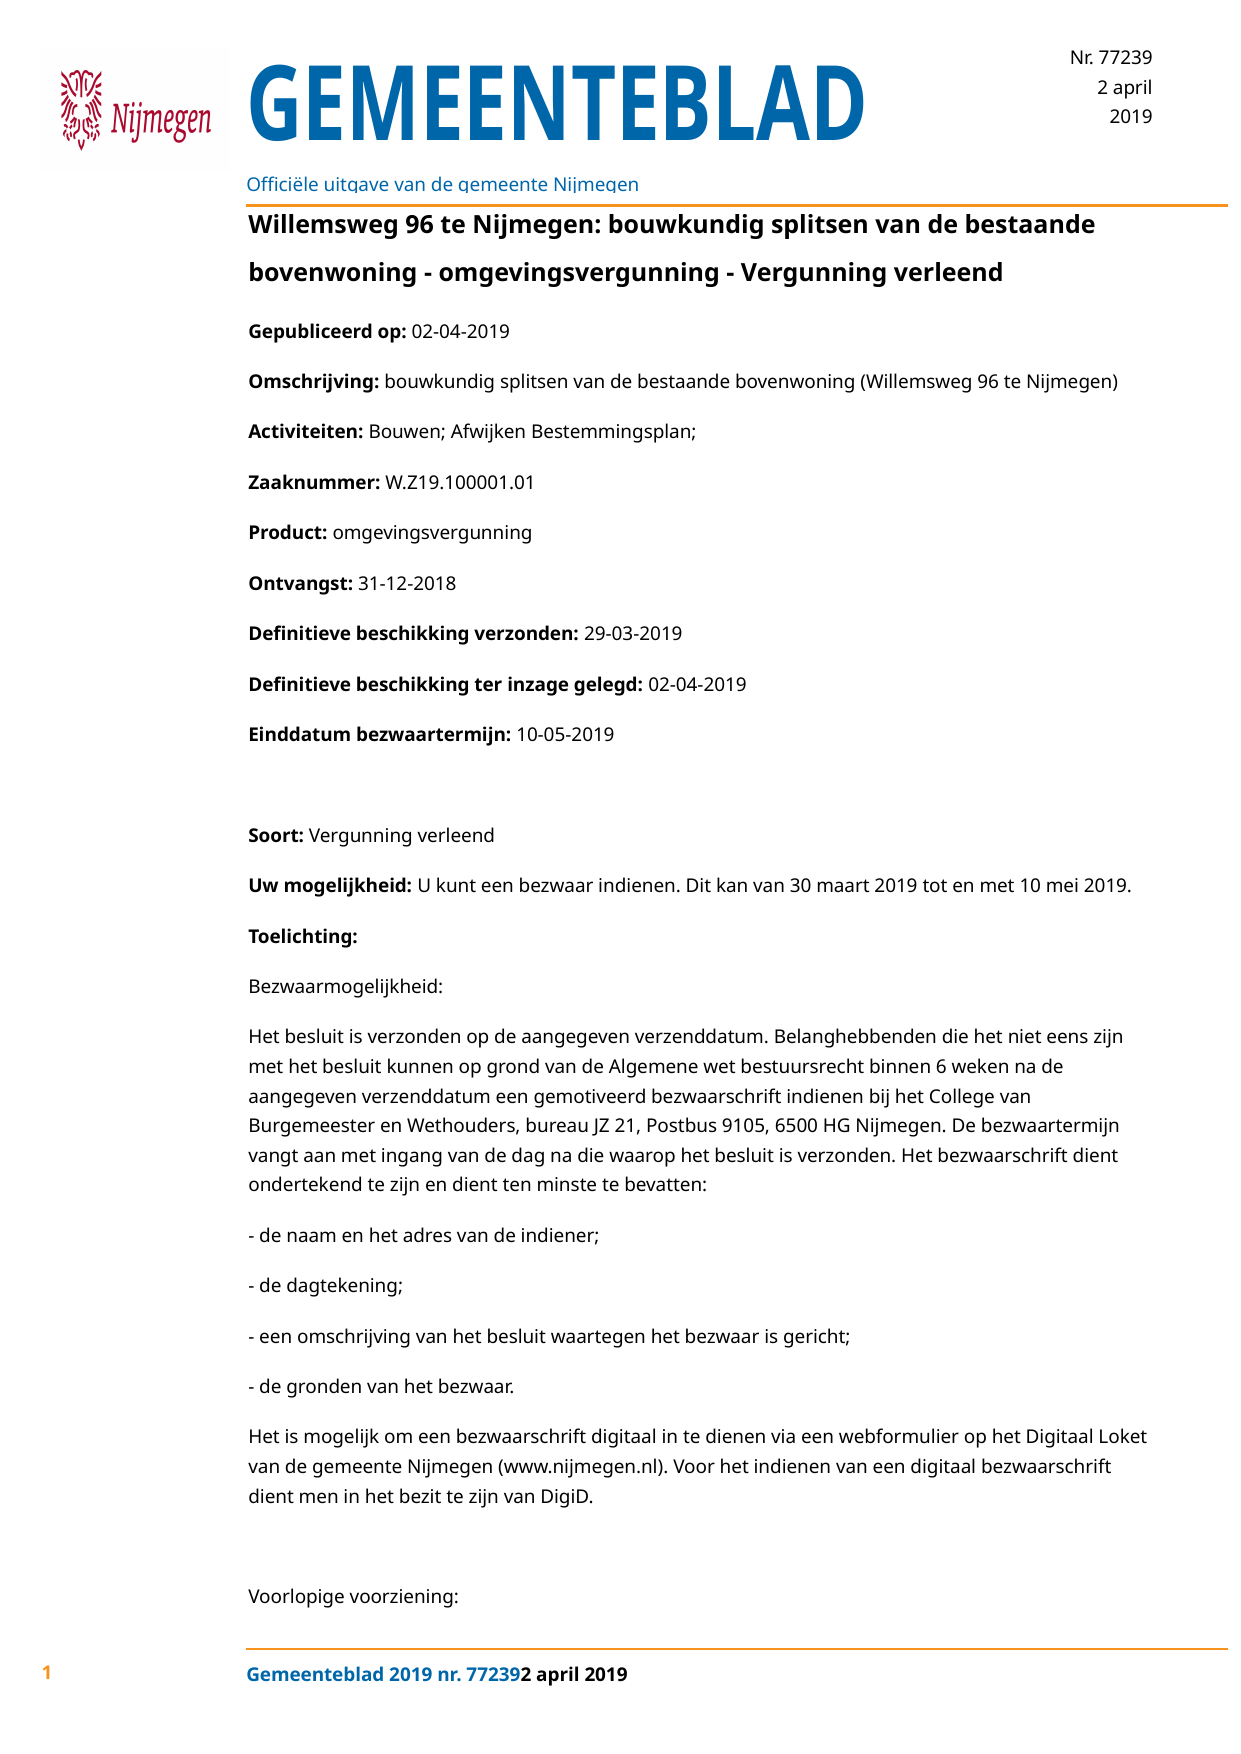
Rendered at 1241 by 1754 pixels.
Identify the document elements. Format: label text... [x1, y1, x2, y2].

text Het besluit is verzonden op de aangegeven verzenddatum. Belanghebbenden die het niet eens zijn met het besluit kunnen op grond van de Algemene wet bestuursrecht binnen 6 weken na de aangegeven verzenddatum een gemotiveerd bezwaarschrift indienen bij het College van Burgemeester en Wethouders, bureau JZ 21, Postbus 9105, 6500 HG Nijmegen. De bezwaartermijn vangt aan met ingang van de dag na die waarop het besluit is verzonden. Het bezwaarschrift dient ondertekend te zijn en dient ten minste te bevatten: [248, 1024, 1152, 1197]
text Gepubliceerd op: 02-04-2019 [248, 318, 1152, 344]
text Soort: Vergunning verleend [248, 822, 1152, 848]
text - de dagtekening; [248, 1272, 1152, 1298]
text - de gronden van het bezwaar. [248, 1373, 1152, 1399]
text Bezwaarmogelijkheid: [248, 973, 1152, 999]
text Definitieve beschikking ter inzage gelegd: 02-04-2019 [248, 671, 1152, 697]
text - de naam en het adres van de indiener; [248, 1222, 1152, 1248]
text Definitieve beschikking verzonden: 29-03-2019 [248, 620, 1152, 646]
text Het is mogelijk om een bezwaarschrift digitaal in te dienen via een webformulier op het Digitaal Loket van de gemeente Nijmegen (www.nijmegen.nl). Voor het indienen van een digitaal bezwaarschrift dient men in het bezit te zijn van DigiD. [248, 1424, 1152, 1509]
text - een omschrijving van het besluit waartegen het bezwaar is gericht; [248, 1323, 1152, 1349]
text Activiteiten: Bouwen; Afwijken Bestemmingsplan; [248, 419, 1152, 444]
text Voorlopige voorziening: [248, 1584, 1152, 1609]
text Uw mogelijkheid: U kunt een bezwaar indienen. Dit kan van 30 maart 2019 tot en met 10 mei 2019. [248, 872, 1152, 898]
text Willemsweg 96 te Nijmegen: bouwkundig splitsen van de bestaande bovenwoning - omgevingsvergunning - Vergunning verleend [248, 207, 1152, 288]
text Zaaknummer: W.Z19.100001.01 [248, 469, 1152, 495]
text Product: omgevingsvergunning [248, 519, 1152, 545]
picture [41, 47, 231, 172]
text Omschrijving: bouwkundig splitsen van de bestaande bovenwoning (Willemsweg 96 te Nijmegen) [248, 368, 1152, 394]
text Toelichting: [248, 923, 1152, 949]
text Ontvangst: 31-12-2018 [248, 570, 1152, 596]
text Einddatum bezwaartermijn: 10-05-2019 [248, 721, 1152, 747]
